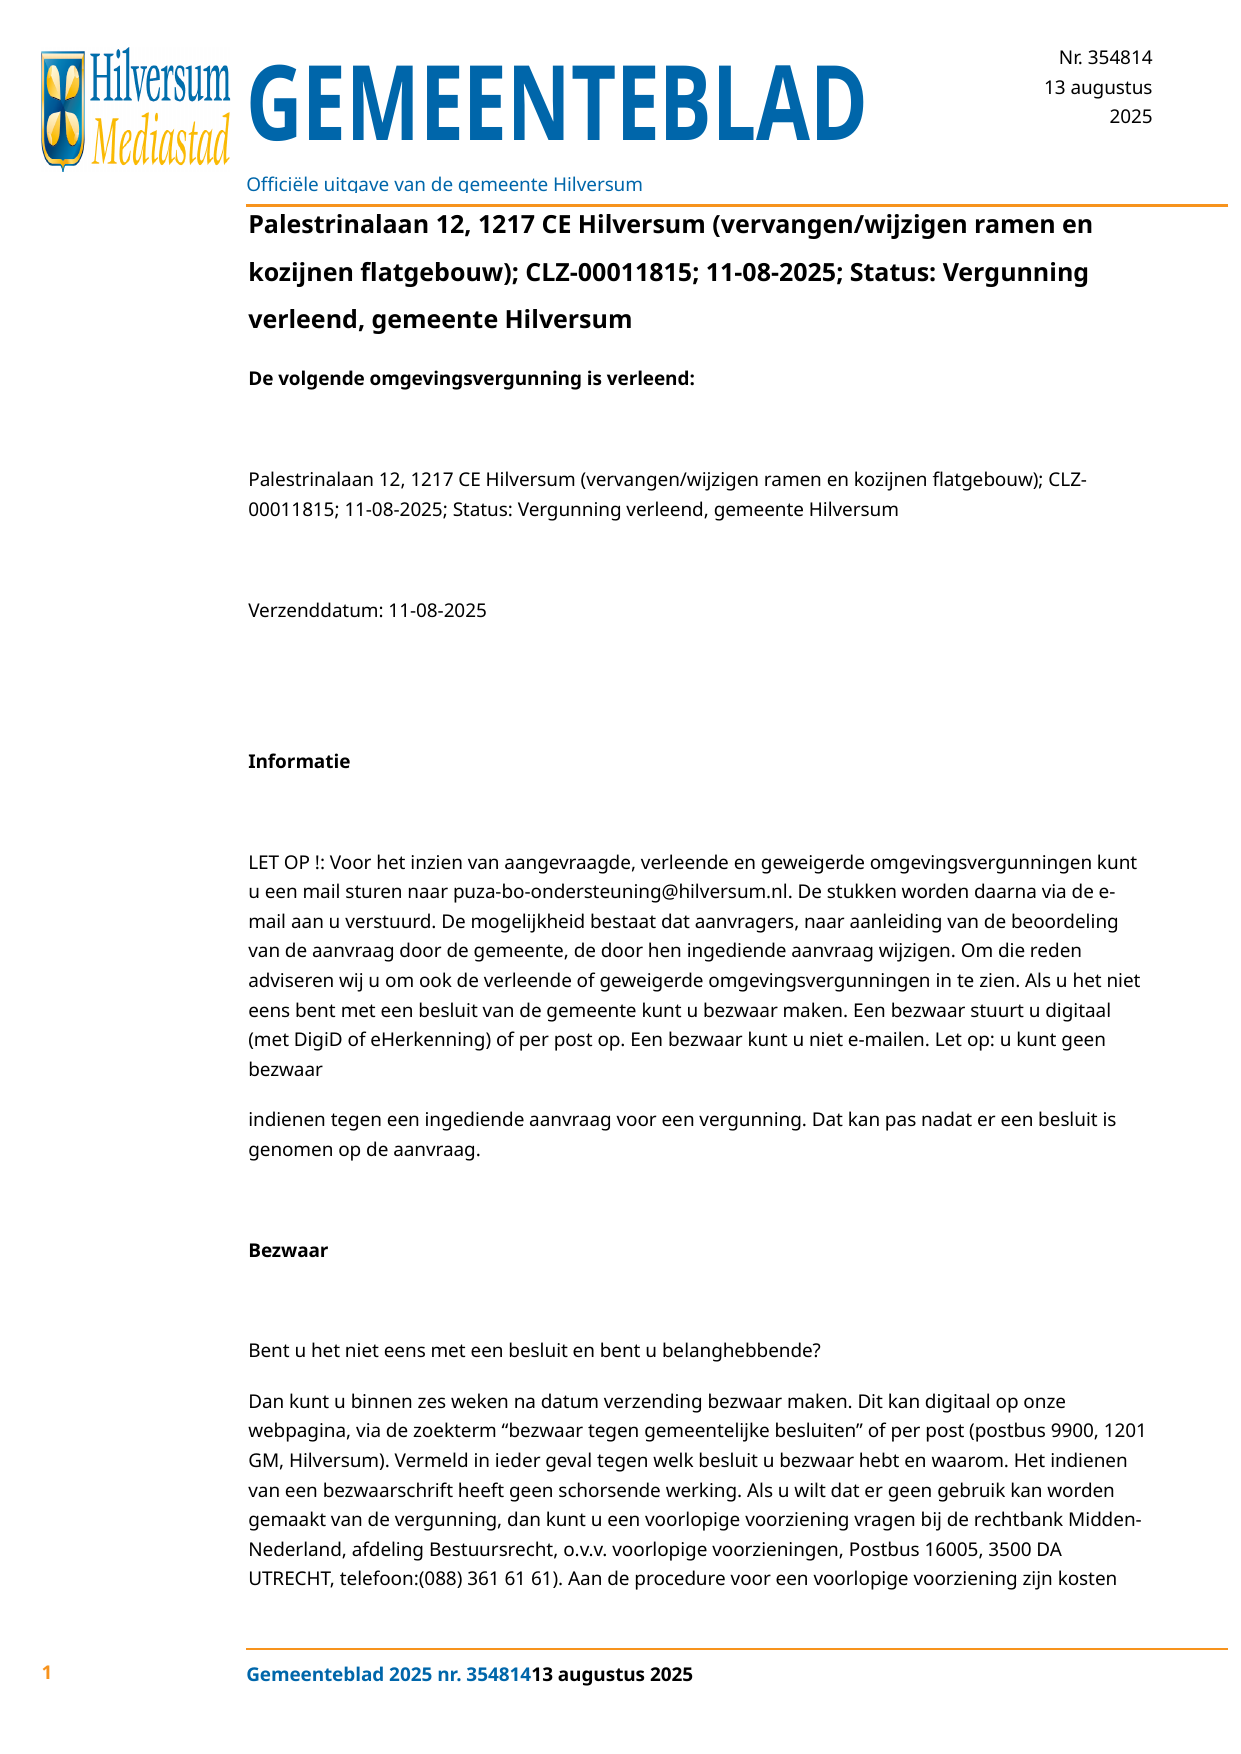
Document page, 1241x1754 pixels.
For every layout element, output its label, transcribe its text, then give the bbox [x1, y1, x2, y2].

picture [41, 47, 231, 172]
text Palestrinalaan 12, 1217 CE Hilversum (vervangen/wijzigen ramen en kozijnen flatgebouw); CLZ-00011815; 11-08-2025; Status: Vergunning verleend, gemeente Hilversum [248, 207, 1152, 336]
text Palestrinalaan 12, 1217 CE Hilversum (vervangen/wijzigen ramen en kozijnen flatgebouw); CLZ-00011815; 11-08-2025; Status: Vergunning verleend, gemeente Hilversum [248, 466, 1152, 522]
text De volgende omgevingsvergunning is verleend: [248, 366, 1152, 391]
text indienen tegen een ingediende aanvraag voor een vergunning. Dat kan pas nadat er een besluit is genomen op de aanvraag. [248, 1106, 1152, 1162]
text LET OP !: Voor het inzien van aangevraagde, verleende en geweigerde omgevingsvergunningen kunt u een mail sturen naar puza-bo-ondersteuning@hilversum.nl. De stukken worden daarna via de e-mail aan u verstuurd. De mogelijkheid bestaat dat aanvragers, naar aanleiding van de beoordeling van de aanvraag door de gemeente, de door hen ingediende aanvraag wijzigen. Om die reden adviseren wij u om ook de verleende of geweigerde omgevingsvergunningen in te zien. Als u het niet eens bent met een besluit van de gemeente kunt u bezwaar maken. Een bezwaar stuurt u digitaal (met DigiD of eHerkenning) of per post op. Een bezwaar kunt u niet e-mailen. Let op: u kunt geen bezwaar [248, 849, 1152, 1082]
text Bezwaar [248, 1237, 1152, 1262]
text Informatie [248, 748, 1152, 774]
text Dan kunt u binnen zes weken na datum verzending bezwaar maken. Dit kan digitaal op onze webpagina, via de zoekterm “bezwaar tegen gemeentelijke besluiten” of per post (postbus 9900, 1201 GM, Hilversum). Vermeld in ieder geval tegen welk besluit u bezwaar hebt en waarom. Het indienen van een bezwaarschrift heeft geen schorsende werking. Als u wilt dat er geen gebruik kan worden gemaakt van de vergunning, dan kunt u een voorlopige voorziening vragen bij de rechtbank Midden-Nederland, afdeling Bestuursrecht, o.v.v. voorlopige voorzieningen, Postbus 16005, 3500 DA UTRECHT, telefoon:(088) 361 61 61). Aan de procedure voor een voorlopige voorziening zijn kosten [248, 1388, 1152, 1591]
text Bent u het niet eens met een besluit en bent u belanghebbende? [248, 1338, 1152, 1363]
text Verzenddatum: 11-08-2025 [248, 597, 1152, 622]
